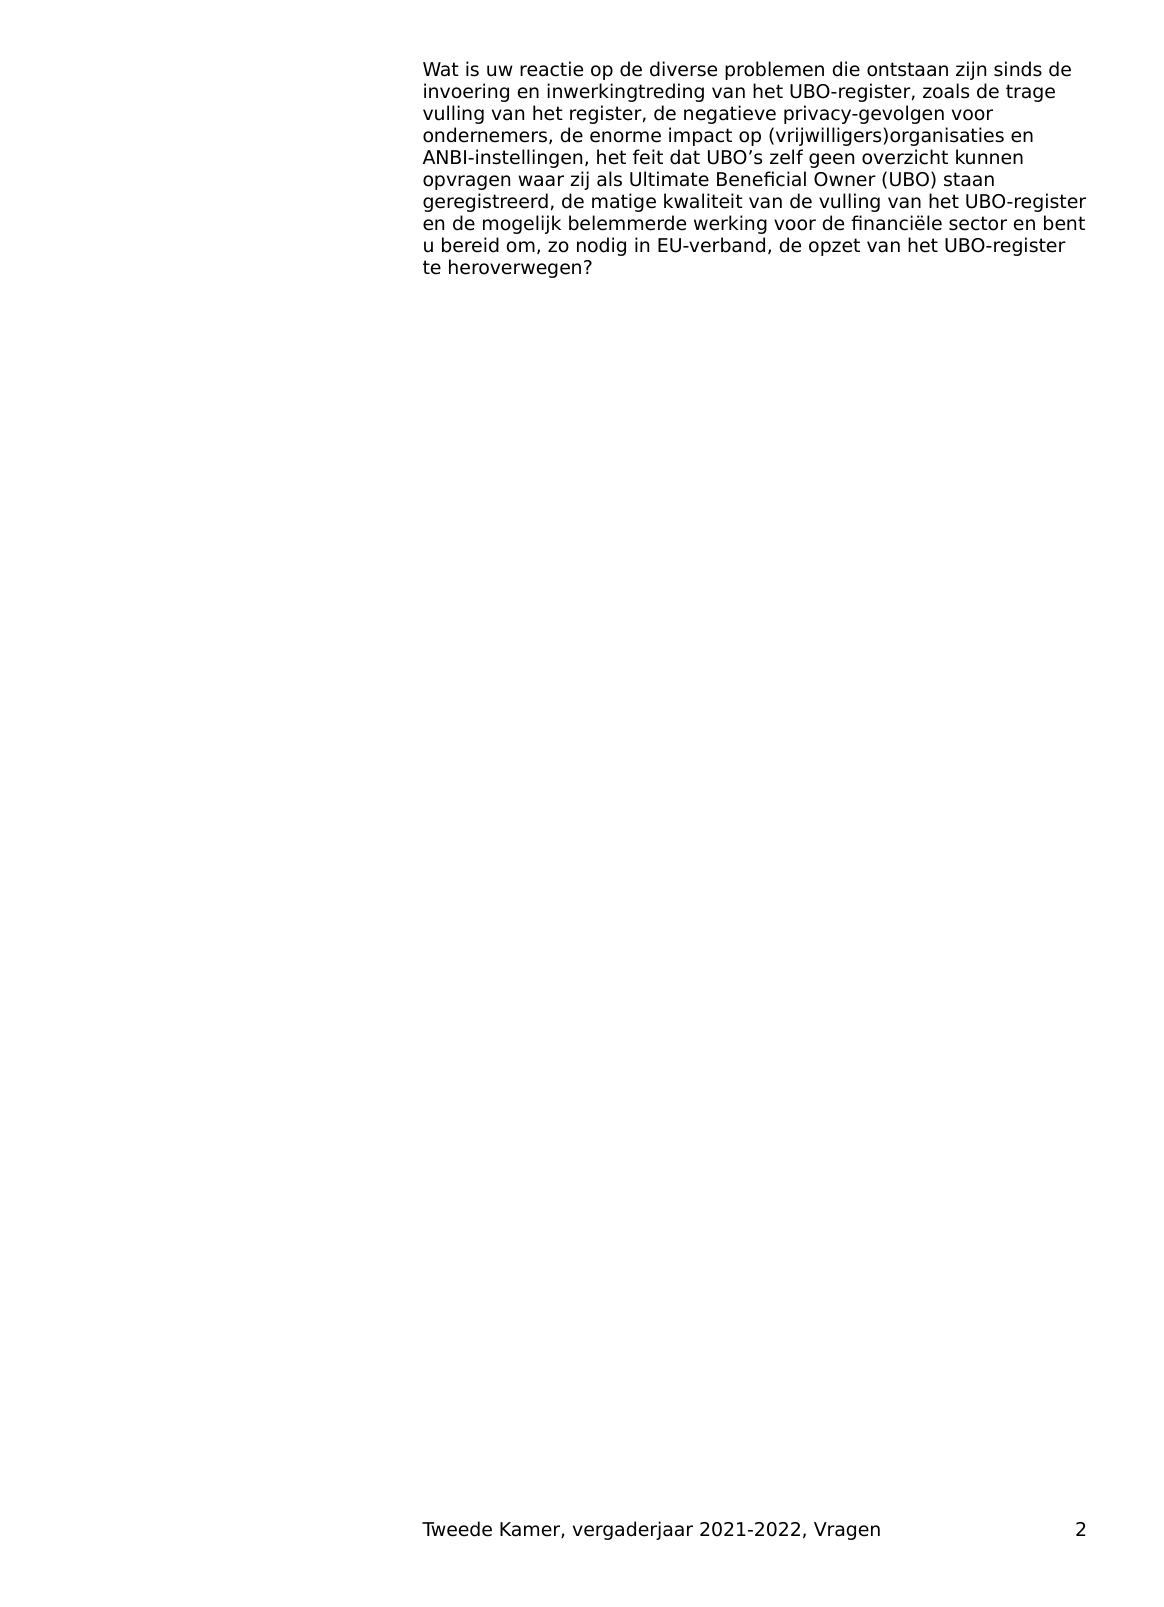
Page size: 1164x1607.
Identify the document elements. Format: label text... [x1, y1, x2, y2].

text Wat is uw reactie op de diverse problemen die ontstaan zijn sinds de invoering en inwerkingtreding van het UBO-register, zoals de trage vulling van het register, de negatieve privacy-gevolgen voor ondernemers, de enorme impact op (vrijwilligers)organisaties en ANBI-instellingen, het feit dat UBO’s zelf geen overzicht kunnen opvragen waar zij als Ultimate Beneficial Owner (UBO) staan geregistreerd, de matige kwaliteit van de vulling van het UBO-register en de mogelijk belemmerde werking voor de financiële sector en bent u bereid om, zo nodig in EU-verband, de opzet van het UBO-register te heroverwegen? [422, 59, 1087, 279]
